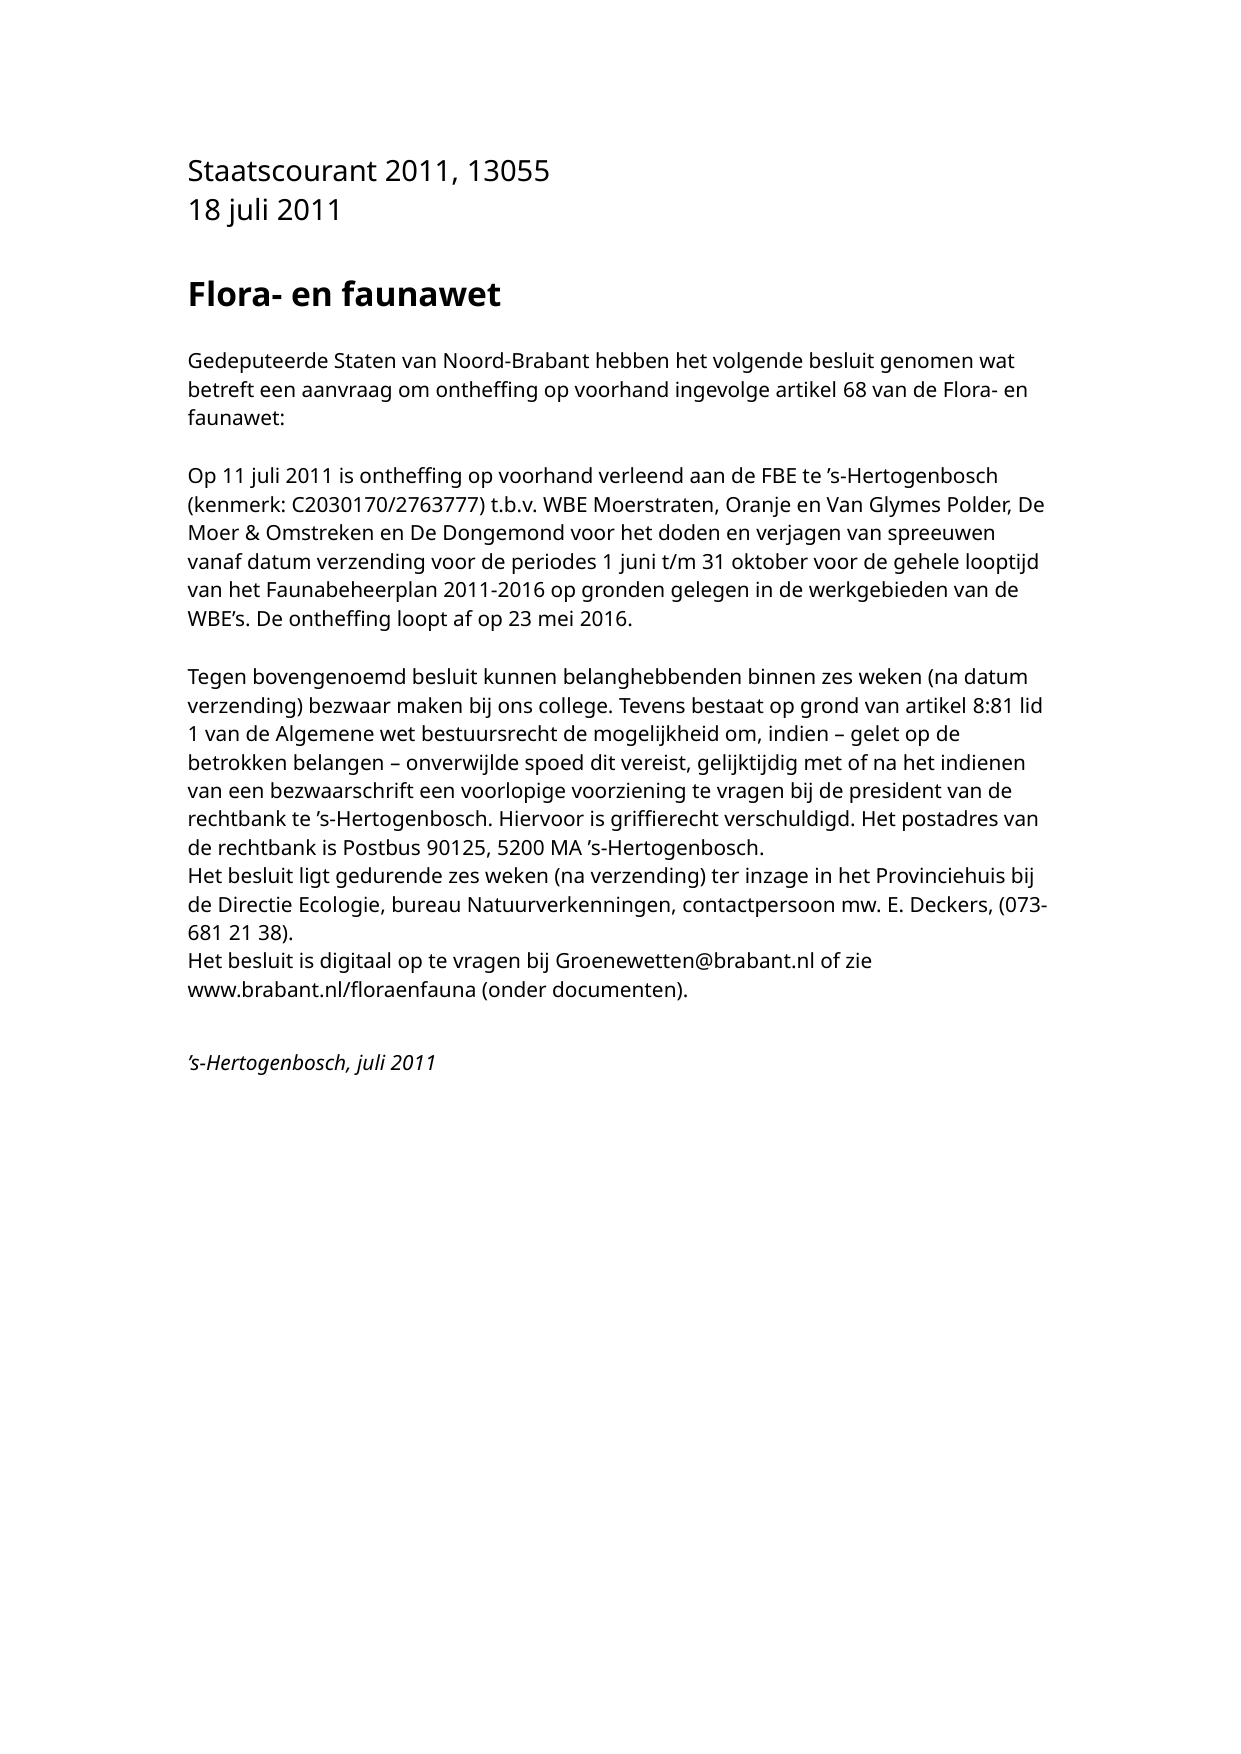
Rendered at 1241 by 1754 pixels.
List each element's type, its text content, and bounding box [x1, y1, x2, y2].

text Op 11 juli 2011 is ontheffing op voorhand verleend aan de FBE te ’s-Hertogenbosch (kenmerk: C2030170/2763777) t.b.v. WBE Moerstraten, Oranje en Van Glymes Polder, De Moer & Omstreken en De Dongemond voor het doden en verjagen van spreeuwen vanaf datum verzending voor de periodes 1 juni t/m 31 oktober voor de gehele looptijd van het Faunabeheerplan 2011-2016 op gronden gelegen in de werkgebieden van de WBE’s. De ontheffing loopt af op 23 mei 2016. [187, 462, 1053, 632]
text ’s-Hertogenbosch, juli 2011 [187, 1048, 1053, 1077]
text Het besluit is digitaal op te vragen bij Groenewetten@brabant.nl of zie www.brabant.nl/floraenfauna (onder documenten). [187, 947, 1053, 1003]
text Tegen bovengenoemd besluit kunnen belanghebbenden binnen zes weken (na datum verzending) bezwaar maken bij ons college. Tevens bestaat op grond van artikel 8:81 lid 1 van de Algemene wet bestuursrecht de mogelijkheid om, indien – gelet op de betrokken belangen – onverwijlde spoed dit vereist, gelijktijdig met of na het indienen van een bezwaarschrift een voorlopige voorziening te vragen bij de president van de rechtbank te ’s-Hertogenbosch. Hiervoor is griffierecht verschuldigd. Het postadres van de rechtbank is Postbus 90125, 5200 MA ’s-Hertogenbosch. [187, 662, 1053, 861]
text Gedeputeerde Staten van Noord-Brabant hebben het volgende besluit genomen wat betreft een aanvraag om ontheffing op voorhand ingevolge artikel 68 van de Flora- en faunawet: [187, 346, 1053, 432]
text Het besluit ligt gedurende zes weken (na verzending) ter inzage in het Provinciehuis bij de Directie Ecologie, bureau Natuurverkenningen, contactpersoon mw. E. Deckers, (073-681 21 38). [187, 861, 1053, 947]
text 18 juli 2011 [187, 190, 1053, 229]
text Staatscourant 2011, 13055 [187, 150, 1053, 190]
subtitle Flora- en faunawet [187, 271, 1053, 316]
